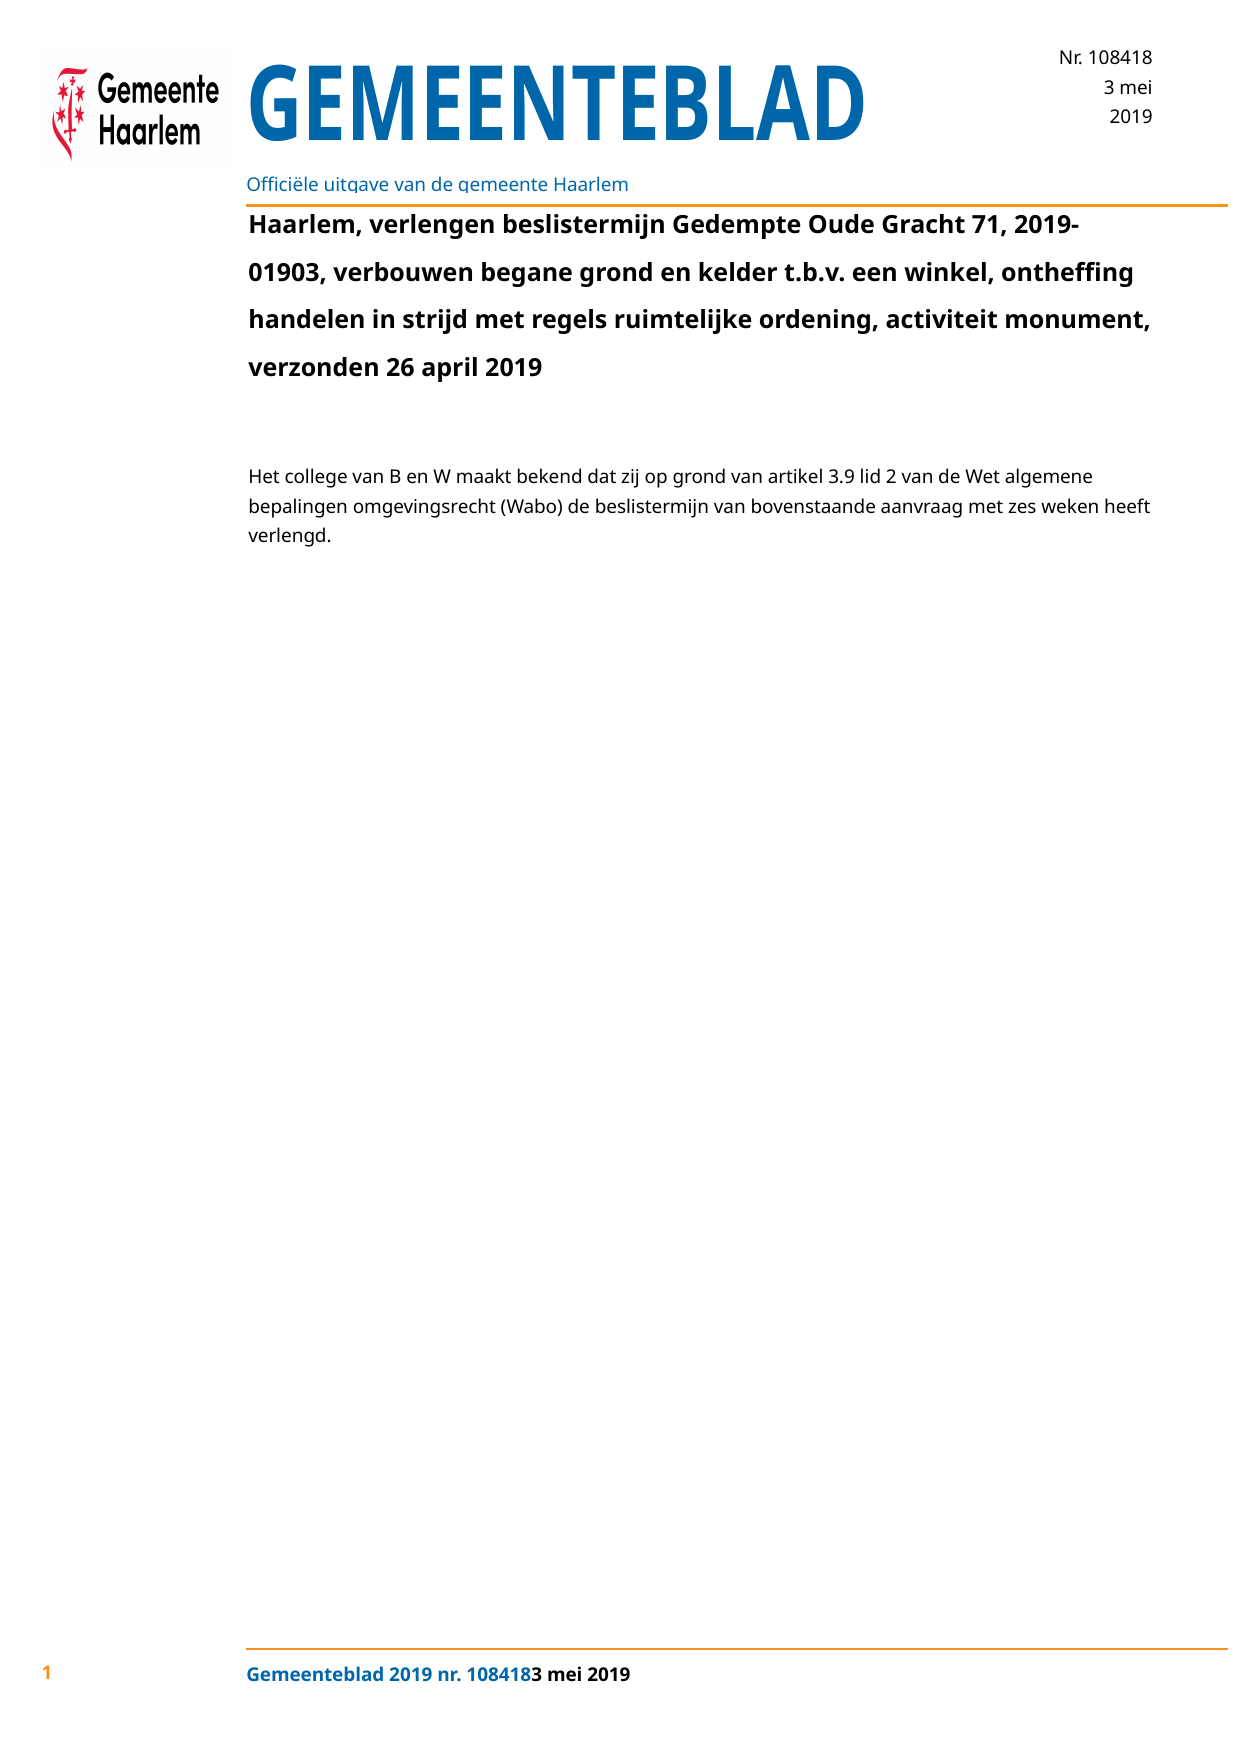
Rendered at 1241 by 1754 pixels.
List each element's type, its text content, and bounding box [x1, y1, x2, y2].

picture [41, 47, 231, 172]
text Het college van B en W maakt bekend dat zij op grond van artikel 3.9 lid 2 van de Wet algemene bepalingen omgevingsrecht (Wabo) de beslistermijn van bovenstaande aanvraag met zes weken heeft verlengd. [248, 463, 1152, 548]
text Haarlem, verlengen beslistermijn Gedempte Oude Gracht 71, 2019-01903, verbouwen begane grond en kelder t.b.v. een winkel, ontheffing handelen in strijd met regels ruimtelijke ordening, activiteit monument, verzonden 26 april 2019 [248, 207, 1152, 384]
